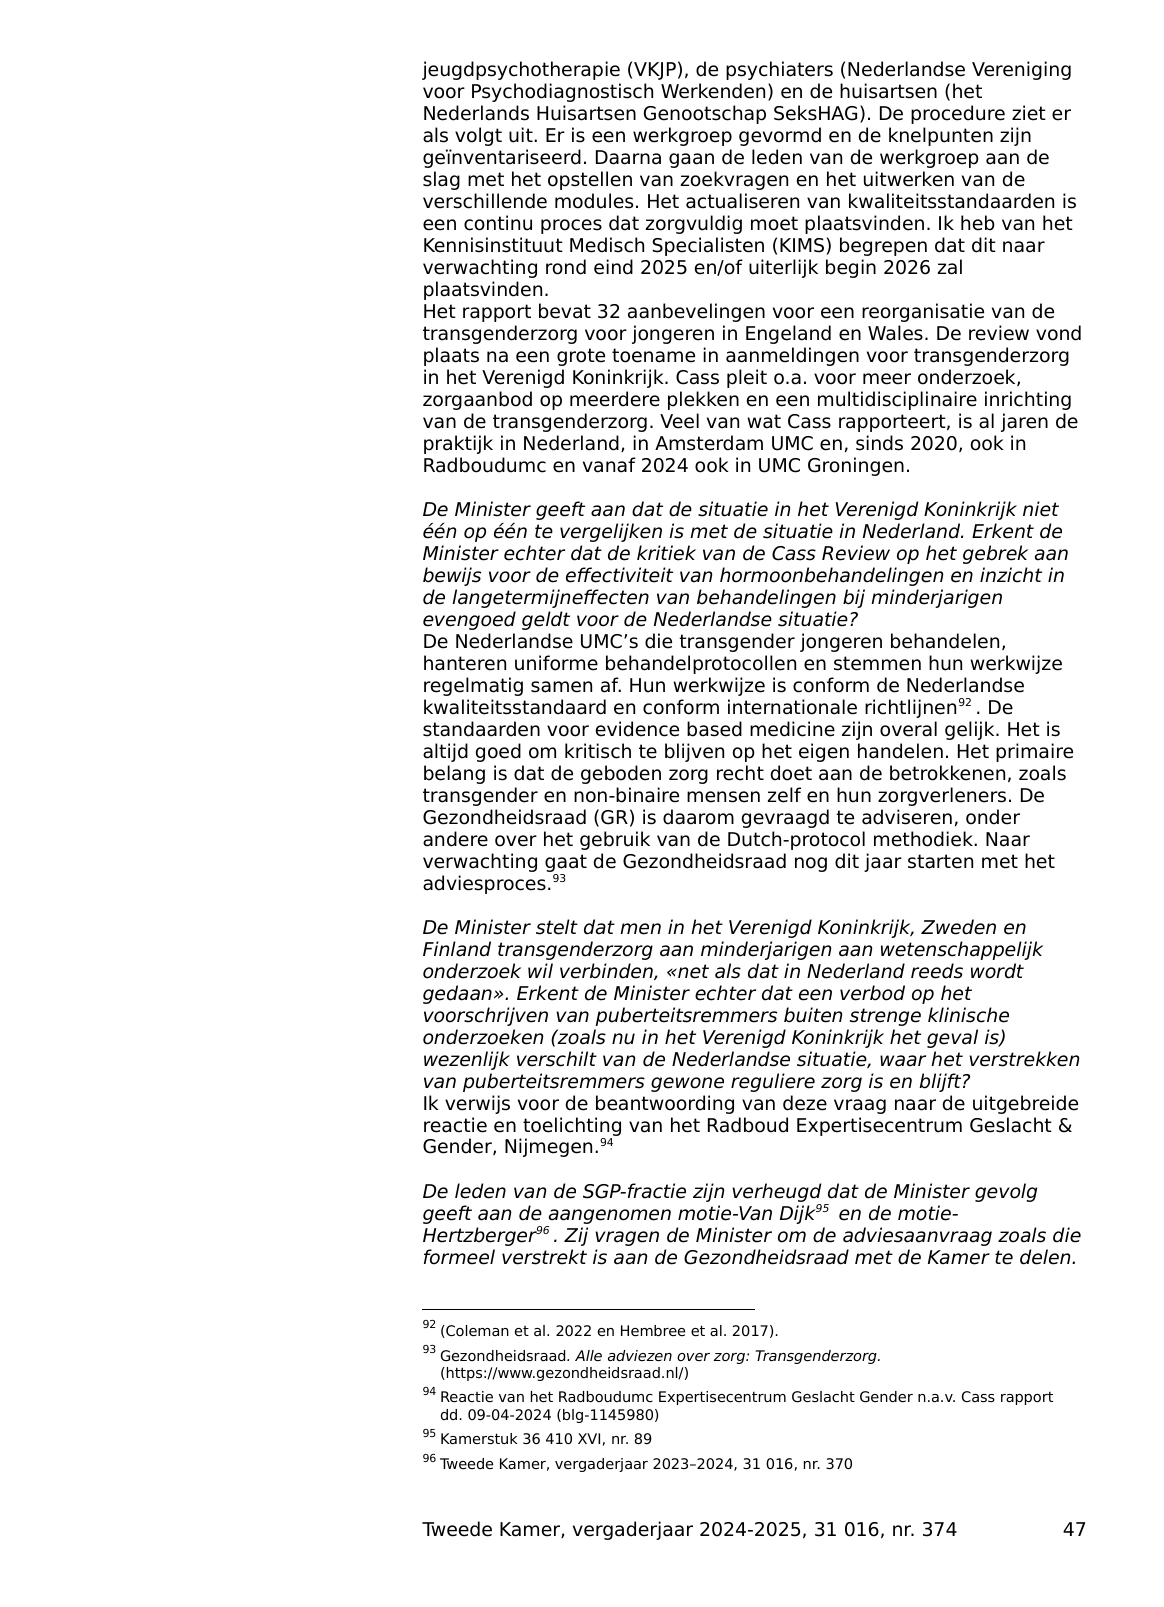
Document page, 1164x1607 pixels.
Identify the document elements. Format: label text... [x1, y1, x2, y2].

text De Nederlandse UMC’s die transgender jongeren behandelen, hanteren uniforme behandelprotocollen en stemmen hun werkwijze regelmatig samen af. Hun werkwijze is conform de Nederlandse kwaliteitsstandaard en conform internationale richtlijnen. De standaarden voor evidence based medicine zijn overal gelijk. Het is altijd goed om kritisch te blijven op het eigen handelen. Het primaire belang is dat de geboden zorg recht doet aan de betrokkenen, zoals transgender en non-binaire mensen zelf en hun zorgverleners. De Gezondheidsraad (GR) is daarom gevraagd te adviseren, onder andere over het gebruik van de Dutch-protocol methodiek. Naar verwachting gaat de Gezondheidsraad nog dit jaar starten met het adviesproces. [422, 631, 1087, 894]
text Kamerstuk 36 410 XVI, nr. 89 [422, 1427, 1087, 1449]
text jeugdpsychotherapie (VKJP), de psychiaters (Nederlandse Vereniging voor Psychodiagnostisch Werkenden) en de huisartsen (het Nederlands Huisartsen Genootschap SeksHAG). De procedure ziet er als volgt uit. Er is een werkgroep gevormd en de knelpunten zijn geïnventariseerd. Daarna gaan de leden van de werkgroep aan de slag met het opstellen van zoekvragen en het uitwerken van de verschillende modules. Het actualiseren van kwaliteitsstandaarden is een continu proces dat zorgvuldig moet plaatsvinden. Ik heb van het Kennisinstituut Medisch Specialisten (KIMS) begrepen dat dit naar verwachting rond eind 2025 en/of uiterlijk begin 2026 zal plaatsvinden. [422, 59, 1087, 301]
text De leden van de SGP-fractie zijn verheugd dat de Minister gevolg geeft aan de aangenomen motie-Van Dijk en de motie-Hertzberger. Zij vragen de Minister om de adviesaanvraag zoals die formeel verstrekt is aan de Gezondheidsraad met de Kamer te delen. [422, 1181, 1087, 1268]
text Reactie van het Radboudumc Expertisecentrum Geslacht Gender n.a.v. Cass rapport dd. 09-04-2024 (blg-1145980) [422, 1385, 1087, 1424]
text Tweede Kamer, vergaderjaar 2023–2024, 31 016, nr. 370 [422, 1452, 1087, 1474]
text Ik verwijs voor de beantwoording van deze vraag naar de uitgebreide reactie en toelichting van het Radboud Expertisecentrum Geslacht & Gender, Nijmegen. [422, 1092, 1087, 1158]
text Gezondheidsraad. Alle adviezen over zorg: Transgenderzorg. (https://www.gezondheidsraad.nl/) [422, 1343, 1087, 1382]
text De Minister stelt dat men in het Verenigd Koninkrijk, Zweden en Finland transgenderzorg aan minderjarigen aan wetenschappelijk onderzoek wil verbinden, «net als dat in Nederland reeds wordt gedaan». Erkent de Minister echter dat een verbod op het voorschrijven van puberteitsremmers buiten strenge klinische onderzoeken (zoals nu in het Verenigd Koninkrijk het geval is) wezenlijk verschilt van de Nederlandse situatie, waar het verstrekken van puberteitsremmers gewone reguliere zorg is en blijft? [422, 917, 1087, 1092]
text (Coleman et al. 2022 en Hembree et al. 2017). [422, 1318, 1087, 1341]
text Het rapport bevat 32 aanbevelingen voor een reorganisatie van de transgenderzorg voor jongeren in Engeland en Wales. De review vond plaats na een grote toename in aanmeldingen voor transgenderzorg in het Verenigd Koninkrijk. Cass pleit o.a. voor meer onderzoek, zorgaanbod op meerdere plekken en een multidisciplinaire inrichting van de transgenderzorg. Veel van wat Cass rapporteert, is al jaren de praktijk in Nederland, in Amsterdam UMC en, sinds 2020, ook in Radboudumc en vanaf 2024 ook in UMC Groningen. [422, 301, 1087, 477]
text De Minister geeft aan dat de situatie in het Verenigd Koninkrijk niet één op één te vergelijken is met de situatie in Nederland. Erkent de Minister echter dat de kritiek van de Cass Review op het gebrek aan bewijs voor de effectiviteit van hormoonbehandelingen en inzicht in de langetermijneffecten van behandelingen bij minderjarigen evengoed geldt voor de Nederlandse situatie? [422, 499, 1087, 631]
